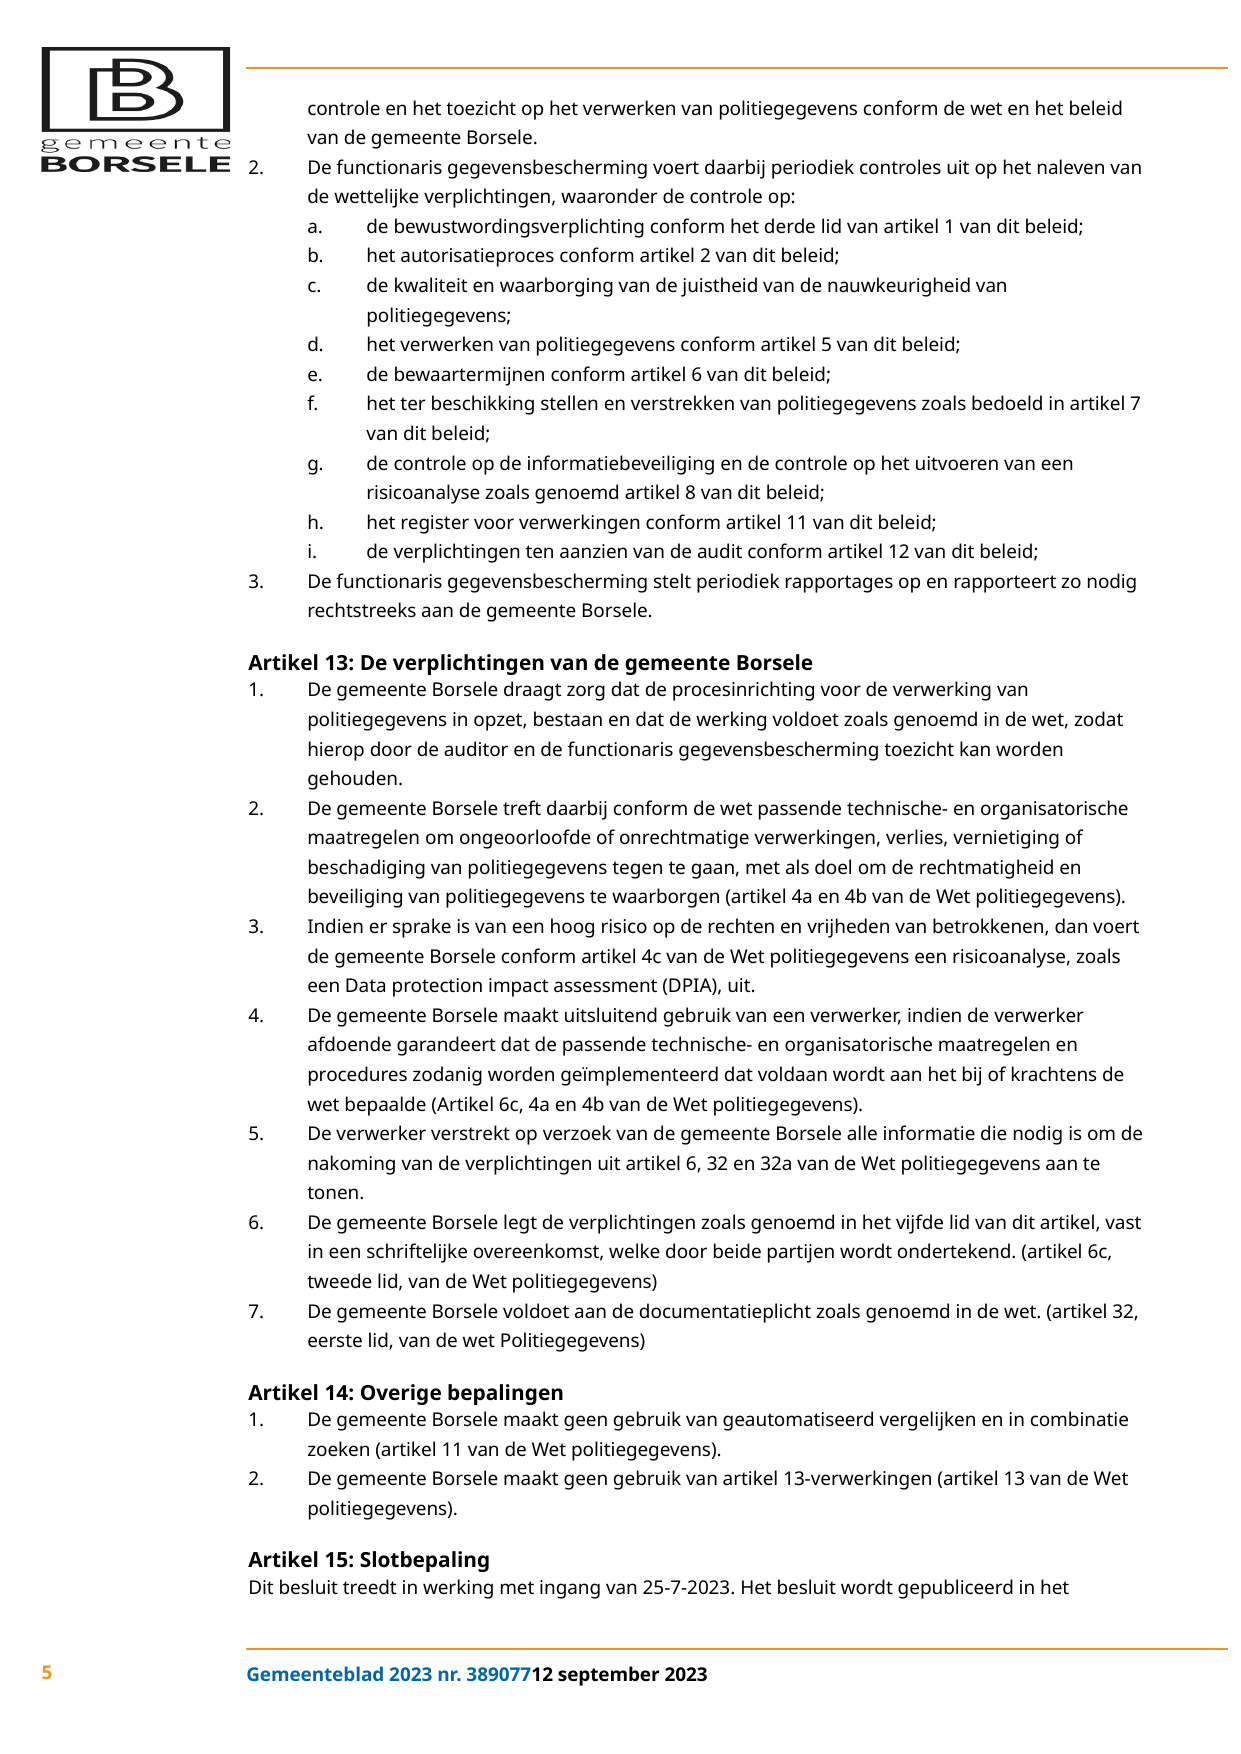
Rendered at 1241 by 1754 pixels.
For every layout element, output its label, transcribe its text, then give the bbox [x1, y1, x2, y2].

list De gemeente Borsele draagt zorg dat de procesinrichting voor de verwerking van politiegegevens in opzet, bestaan en dat de werking voldoet zoals genoemd in de wet, zodat hierop door de auditor en de functionaris gegevensbescherming toezicht kan worden gehouden. [248, 677, 1152, 791]
list De verwerker verstrekt op verzoek van de gemeente Borsele alle informatie die nodig is om de nakoming van de verplichtingen uit artikel 6, 32 en 32a van de Wet politiegegevens aan te tonen. [248, 1120, 1152, 1205]
list De functionaris gegevensbescherming stelt periodiek rapportages op en rapporteert zo nodig rechtstreeks aan de gemeente Borsele. [248, 568, 1152, 623]
list De functionaris gegevensbescherming voert daarbij periodiek controles uit op het naleven van de wettelijke verplichtingen, waaronder de controle op: [248, 154, 1152, 209]
list de bewaartermijnen conform artikel 6 van dit beleid; [307, 361, 1152, 387]
text Artikel 15: Slotbepaling [248, 1545, 1152, 1574]
list controle en het toezicht op het verwerken van politiegegevens conform de wet en het beleid van de gemeente Borsele. [248, 95, 1152, 150]
text Artikel 14: Overige bepalingen [248, 1378, 1152, 1406]
list het register voor verwerkingen conform artikel 11 van dit beleid; [307, 509, 1152, 535]
list de bewustwordingsverplichting conform het derde lid van artikel 1 van dit beleid; [307, 213, 1152, 239]
list de kwaliteit en waarborging van de juistheid van de nauwkeurigheid van politiegegevens; [307, 272, 1152, 328]
picture [41, 47, 231, 172]
list de verplichtingen ten aanzien van de audit conform artikel 12 van dit beleid; [307, 538, 1152, 564]
text Dit besluit treedt in werking met ingang van 25-7-2023. Het besluit wordt gepubliceerd in het [248, 1574, 1152, 1599]
list De gemeente Borsele maakt geen gebruik van artikel 13-verwerkingen (artikel 13 van de Wet politiegegevens). [248, 1465, 1152, 1521]
list het autorisatieproces conform artikel 2 van dit beleid; [307, 243, 1152, 268]
list De gemeente Borsele treft daarbij conform de wet passende technische- en organisatorische maatregelen om ongeoorloofde of onrechtmatige verwerkingen, verlies, vernietiging of beschadiging van politiegegevens tegen te gaan, met als doel om de rechtmatigheid en beveiliging van politiegegevens te waarborgen (artikel 4a en 4b van de Wet politiegegevens). [248, 795, 1152, 909]
list De gemeente Borsele voldoet aan de documentatieplicht zoals genoemd in de wet. (artikel 32, eerste lid, van de wet Politiegegevens) [248, 1298, 1152, 1353]
list De gemeente Borsele maakt uitsluitend gebruik van een verwerker, indien de verwerker afdoende garandeert dat de passende technische- en organisatorische maatregelen en procedures zodanig worden geïmplementeerd dat voldaan wordt aan het bij of krachtens de wet bepaalde (Artikel 6c, 4a en 4b van de Wet politiegegevens). [248, 1002, 1152, 1116]
list de controle op de informatiebeveiliging en de controle op het uitvoeren van een risicoanalyse zoals genoemd artikel 8 van dit beleid; [307, 450, 1152, 505]
list het ter beschikking stellen en verstrekken van politiegegevens zoals bedoeld in artikel 7 van dit beleid; [307, 391, 1152, 446]
list het verwerken van politiegegevens conform artikel 5 van dit beleid; [307, 331, 1152, 357]
list De gemeente Borsele legt de verplichtingen zoals genoemd in het vijfde lid van dit artikel, vast in een schriftelijke overeenkomst, welke door beide partijen wordt ondertekend. (artikel 6c, tweede lid, van de Wet politiegegevens) [248, 1209, 1152, 1294]
list De gemeente Borsele maakt geen gebruik van geautomatiseerd vergelijken en in combinatie zoeken (artikel 11 van de Wet politiegegevens). [248, 1406, 1152, 1462]
list Indien er sprake is van een hoog risico op de rechten en vrijheden van betrokkenen, dan voert de gemeente Borsele conform artikel 4c van de Wet politiegegevens een risicoanalyse, zoals een Data protection impact assessment (DPIA), uit. [248, 913, 1152, 998]
text Artikel 13: De verplichtingen van de gemeente Borsele [248, 648, 1152, 677]
